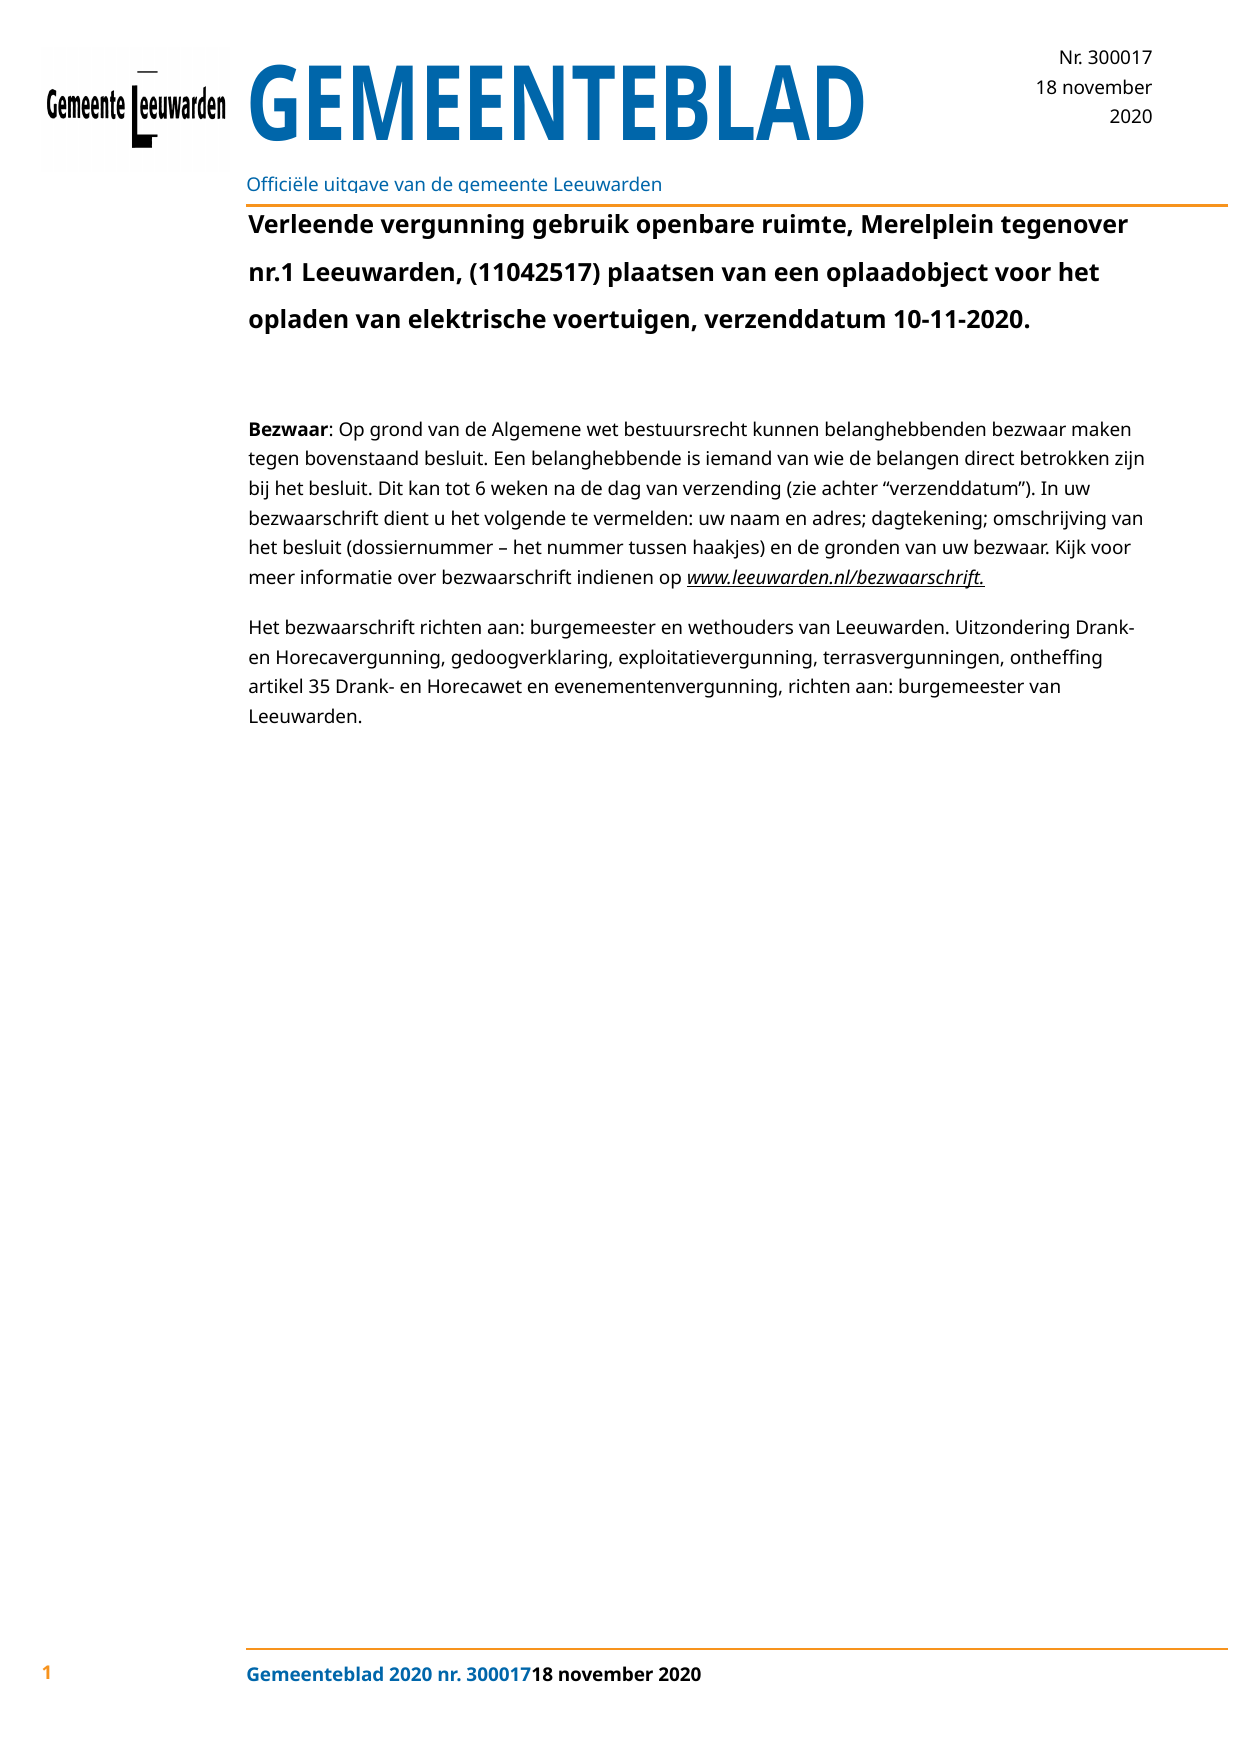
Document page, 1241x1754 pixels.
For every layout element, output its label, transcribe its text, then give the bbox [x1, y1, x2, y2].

text Verleende vergunning gebruik openbare ruimte, Merelplein tegenover nr.1 Leeuwarden, (11042517) plaatsen van een oplaadobject voor het opladen van elektrische voertuigen, verzenddatum 10-11-2020. [248, 207, 1152, 336]
text Het bezwaarschrift richten aan: burgemeester en wethouders van Leeuwarden. Uitzondering Drank- en Horecavergunning, gedoogverklaring, exploitatievergunning, terrasvergunningen, ontheffing artikel 35 Drank- en Horecawet en evenementenvergunning, richten aan: burgemeester van Leeuwarden. [248, 614, 1152, 729]
text Bezwaar: Op grond van de Algemene wet bestuursrecht kunnen belanghebbenden bezwaar maken tegen bovenstaand besluit. Een belanghebbende is iemand van wie de belangen direct betrokken zijn bij het besluit. Dit kan tot 6 weken na de dag van verzending (zie achter “verzenddatum”). In uw bezwaarschrift dient u het volgende te vermelden: uw naam en adres; dagtekening; omschrijving van het besluit (dossiernummer – het nummer tussen haakjes) en de gronden van uw bezwaar. Kijk voor meer informatie over bezwaarschrift indienen op www.leeuwarden.nl/bezwaarschrift. [248, 416, 1152, 589]
picture [41, 47, 231, 172]
